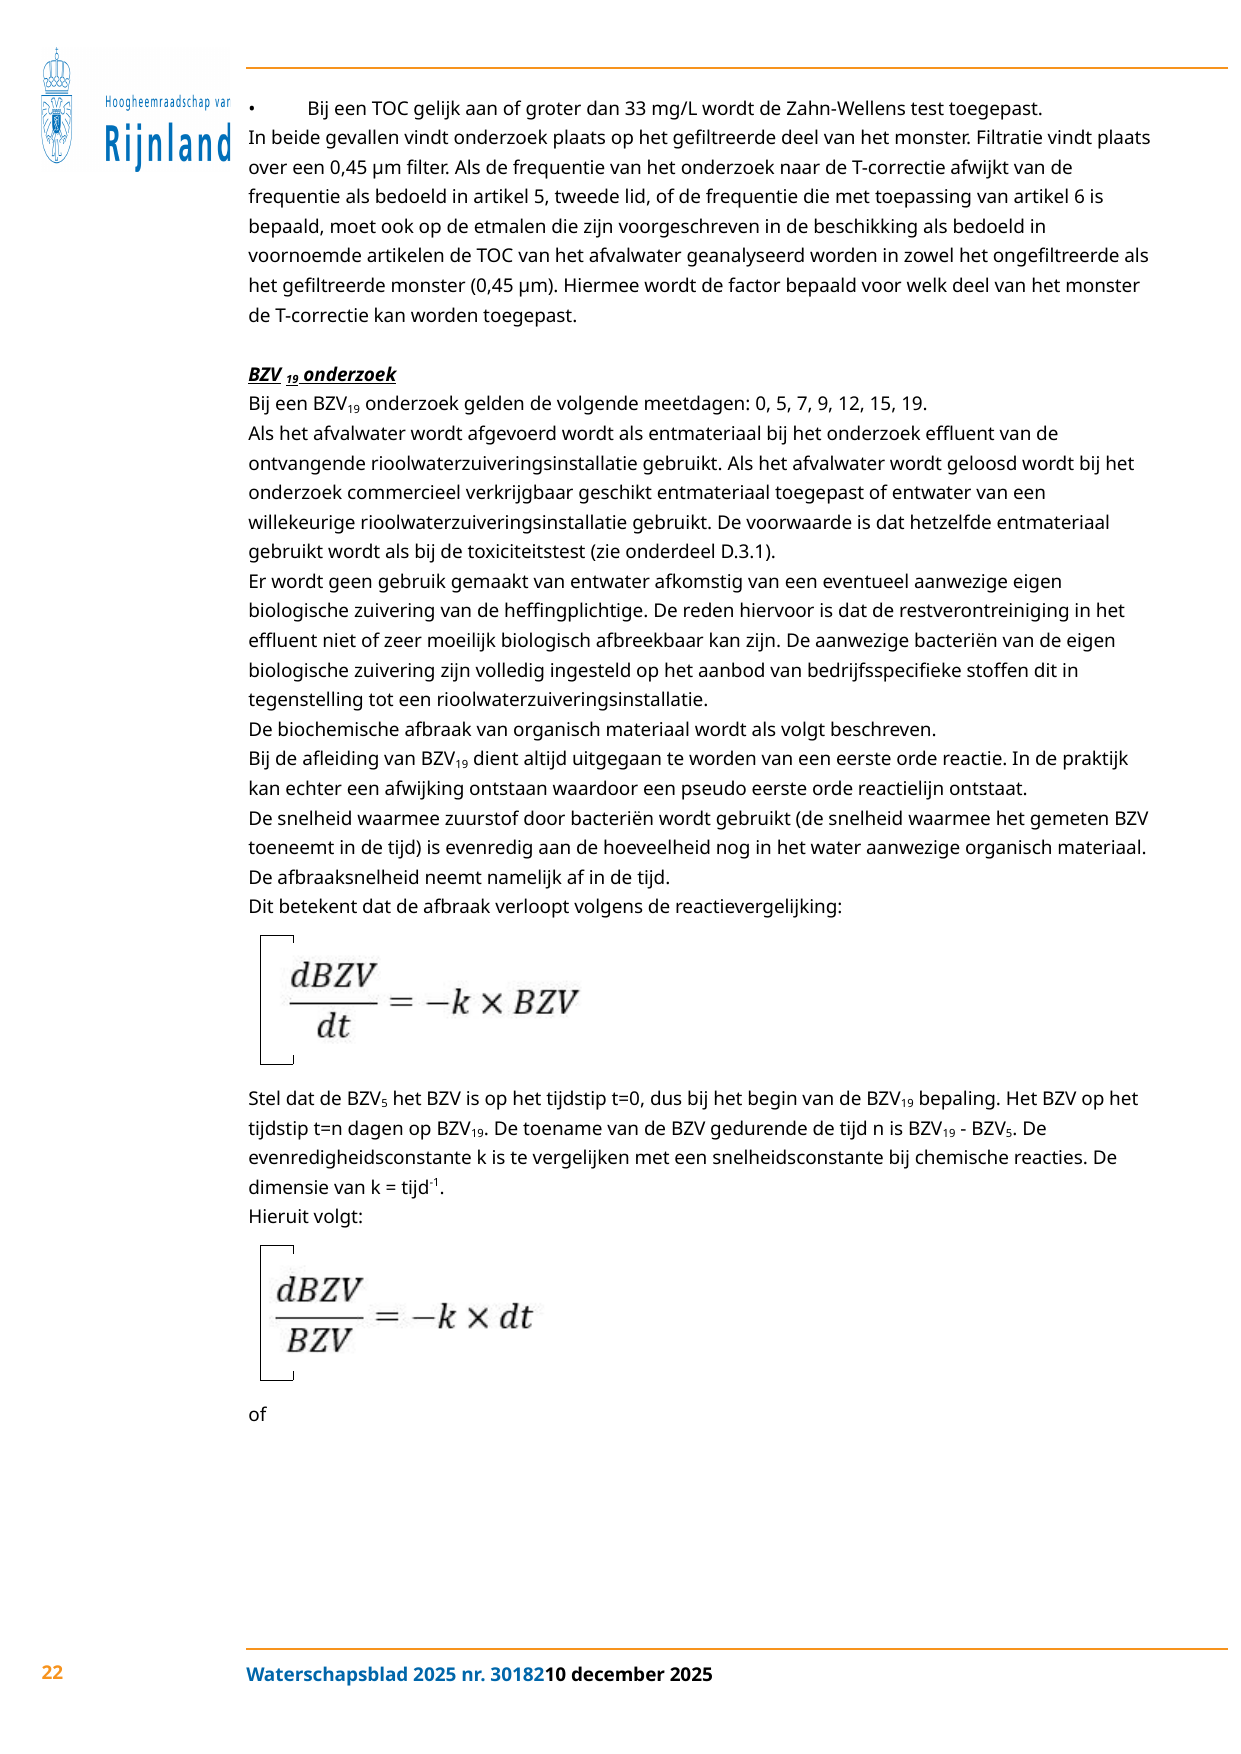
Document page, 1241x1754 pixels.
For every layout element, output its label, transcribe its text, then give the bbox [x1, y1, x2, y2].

picture [268, 943, 607, 1055]
text Bij een BZV19 onderzoek gelden de volgende meetdagen: 0, 5, 7, 9, 12, 15, 19. [248, 391, 1152, 416]
text Bij de afleiding van BZV19 dient altijd uitgegaan te worden van een eerste orde reactie. In de praktijk kan echter een afwijking ontstaan waardoor een pseudo eerste orde reactielijn ontstaat. [248, 746, 1152, 801]
text Hieruit volgt: [248, 1204, 1152, 1229]
text Dit betekent dat de afbraak verloopt volgens de reactievergelijking: [248, 893, 1152, 919]
list Bij een TOC gelijk aan of groter dan 33 mg/L wordt de Zahn-Wellens test toegepast. [248, 95, 1152, 121]
picture [41, 47, 231, 172]
text In beide gevallen vindt onderzoek plaats op het gefiltreerde deel van het monster. Filtratie vindt plaats over een 0,45 µm filter. Als de frequentie van het onderzoek naar de T-correctie afwijkt van de frequentie als bedoeld in artikel 5, tweede lid, of de frequentie die met toepassing van artikel 6 is bepaald, moet ook op de etmalen die zijn voorgeschreven in de beschikking als bedoeld in voornoemde artikelen de TOC van het afvalwater geanalyseerd worden in zowel het ongefiltreerde als het gefiltreerde monster (0,45 µm). Hiermee wordt de factor bepaald voor welk deel van het monster de T-correctie kan worden toegepast. [248, 124, 1152, 328]
picture [268, 1254, 546, 1371]
text of [248, 1401, 1152, 1427]
text De biochemische afbraak van organisch materiaal wordt als volgt beschreven. [248, 716, 1152, 742]
text Als het afvalwater wordt afgevoerd wordt als entmateriaal bij het onderzoek effluent van de ontvangende rioolwaterzuiveringsinstallatie gebruikt. Als het afvalwater wordt geloosd wordt bij het onderzoek commercieel verkrijgbaar geschikt entmateriaal toegepast of entwater van een willekeurige rioolwaterzuiveringsinstallatie gebruikt. De voorwaarde is dat hetzelfde entmateriaal gebruikt wordt als bij de toxiciteitstest (zie onderdeel D.3.1). [248, 420, 1152, 564]
text BZV 19 onderzoek [248, 361, 1152, 387]
text Er wordt geen gebruik gemaakt van entwater afkomstig van een eventueel aanwezige eigen biologische zuivering van de heffingplichtige. De reden hiervoor is dat de restverontreiniging in het effluent niet of zeer moeilijk biologisch afbreekbaar kan zijn. De aanwezige bacteriën van de eigen biologische zuivering zijn volledig ingesteld op het aanbod van bedrijfsspecifieke stoffen dit in tegenstelling tot een rioolwaterzuiveringsinstallatie. [248, 568, 1152, 712]
text De snelheid waarmee zuurstof door bacteriën wordt gebruikt (de snelheid waarmee het gemeten BZV toeneemt in de tijd) is evenredig aan de hoeveelheid nog in het water aanwezige organisch materiaal. De afbraaksnelheid neemt namelijk af in de tijd. [248, 805, 1152, 890]
text Stel dat de BZV5 het BZV is op het tijdstip t=0, dus bij het begin van de BZV19 bepaling. Het BZV op het tijdstip t=n dagen op BZV19. De toename van de BZV gedurende de tijd n is BZV19 - BZV5. De evenredigheidsconstante k is te vergelijken met een snelheidsconstante bij chemische reacties. De dimensie van k = tijd-1. [248, 1085, 1152, 1200]
